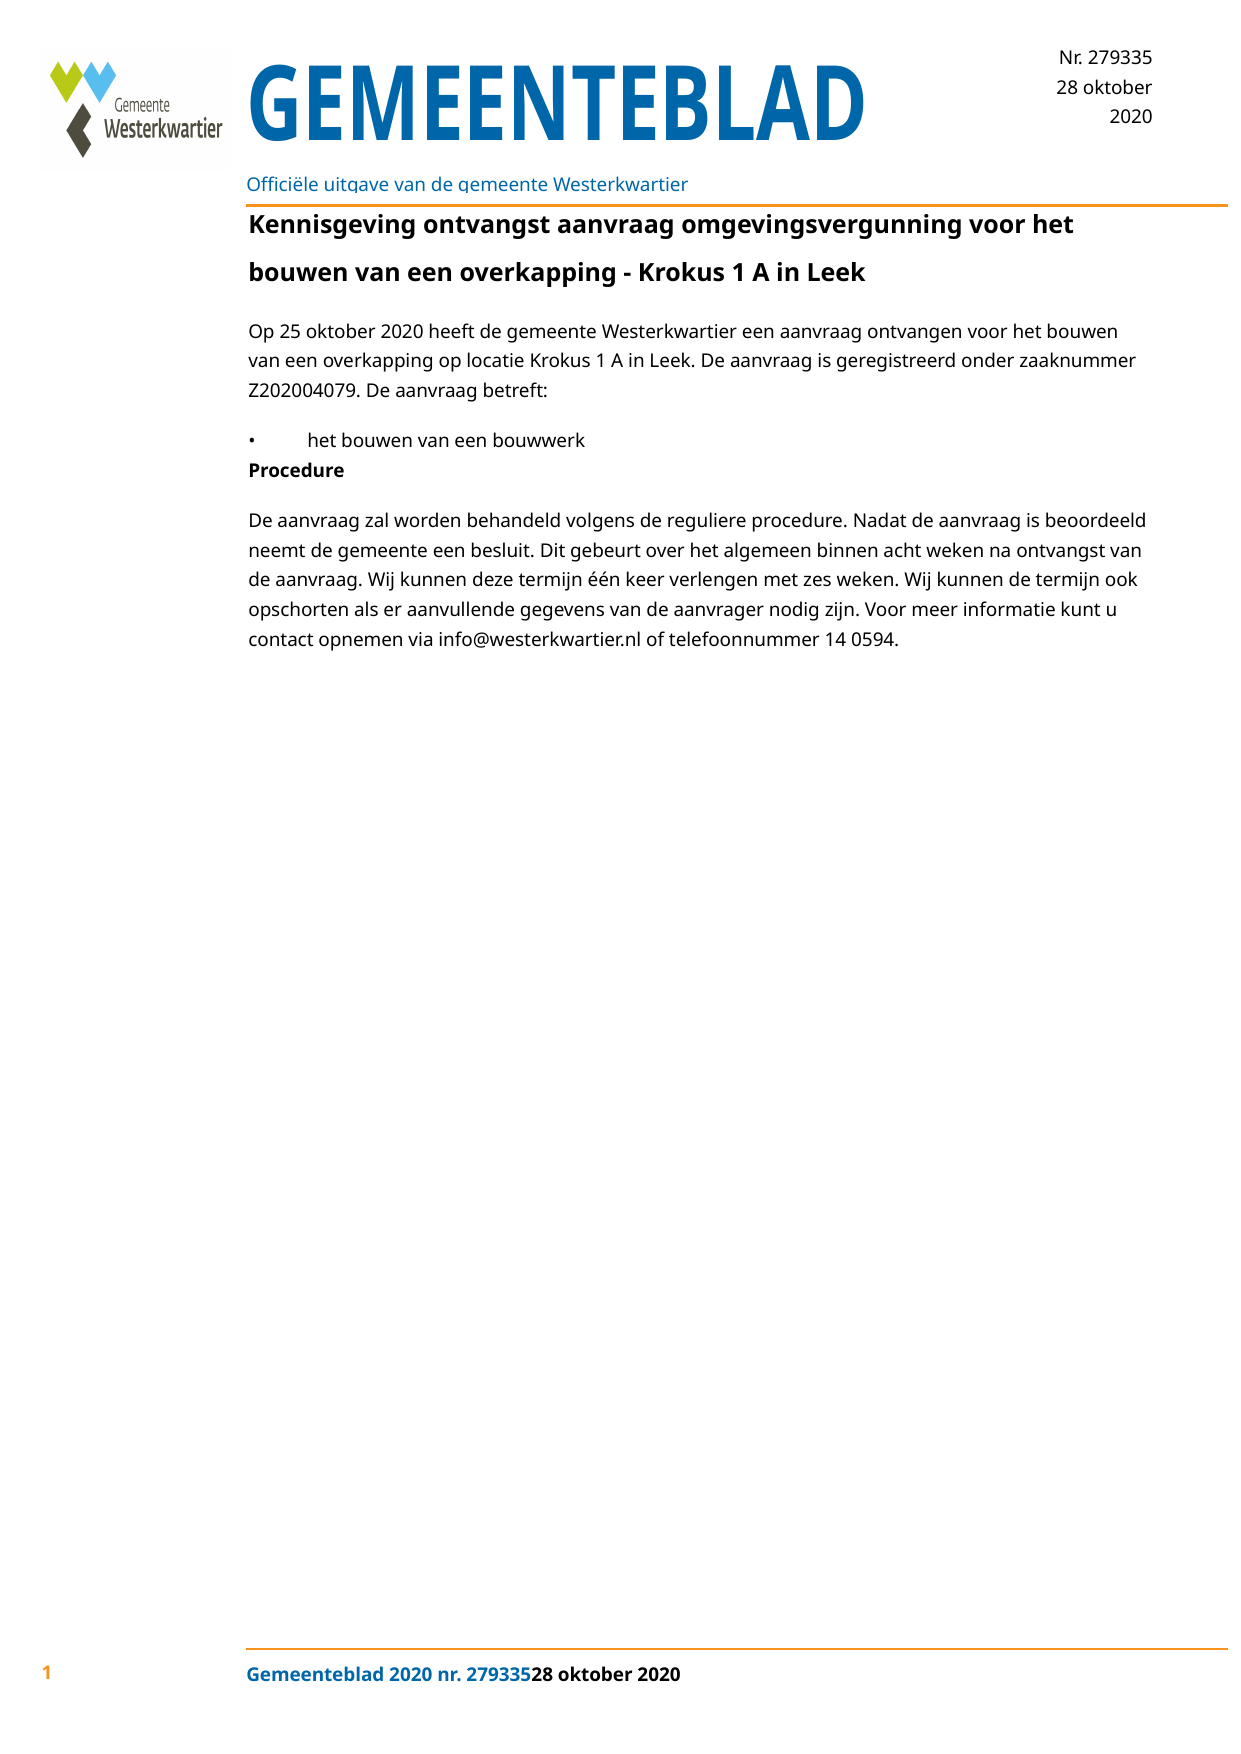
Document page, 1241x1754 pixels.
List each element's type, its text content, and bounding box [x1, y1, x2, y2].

list het bouwen van een bouwwerk [248, 427, 1152, 453]
text Procedure [248, 457, 1152, 483]
picture [41, 47, 231, 172]
text Kennisgeving ontvangst aanvraag omgevingsvergunning voor het bouwen van een overkapping - Krokus 1 A in Leek [248, 207, 1152, 288]
text Op 25 oktober 2020 heeft de gemeente Westerkwartier een aanvraag ontvangen voor het bouwen van een overkapping op locatie Krokus 1 A in Leek. De aanvraag is geregistreerd onder zaaknummer Z202004079. De aanvraag betreft: [248, 318, 1152, 403]
text De aanvraag zal worden behandeld volgens de reguliere procedure. Nadat de aanvraag is beoordeeld neemt de gemeente een besluit. Dit gebeurt over het algemeen binnen acht weken na ontvangst van de aanvraag. Wij kunnen deze termijn één keer verlengen met zes weken. Wij kunnen de termijn ook opschorten als er aanvullende gegevens van de aanvrager nodig zijn. Voor meer informatie kunt u contact opnemen via info@westerkwartier.nl of telefoonnummer 14 0594. [248, 507, 1152, 652]
